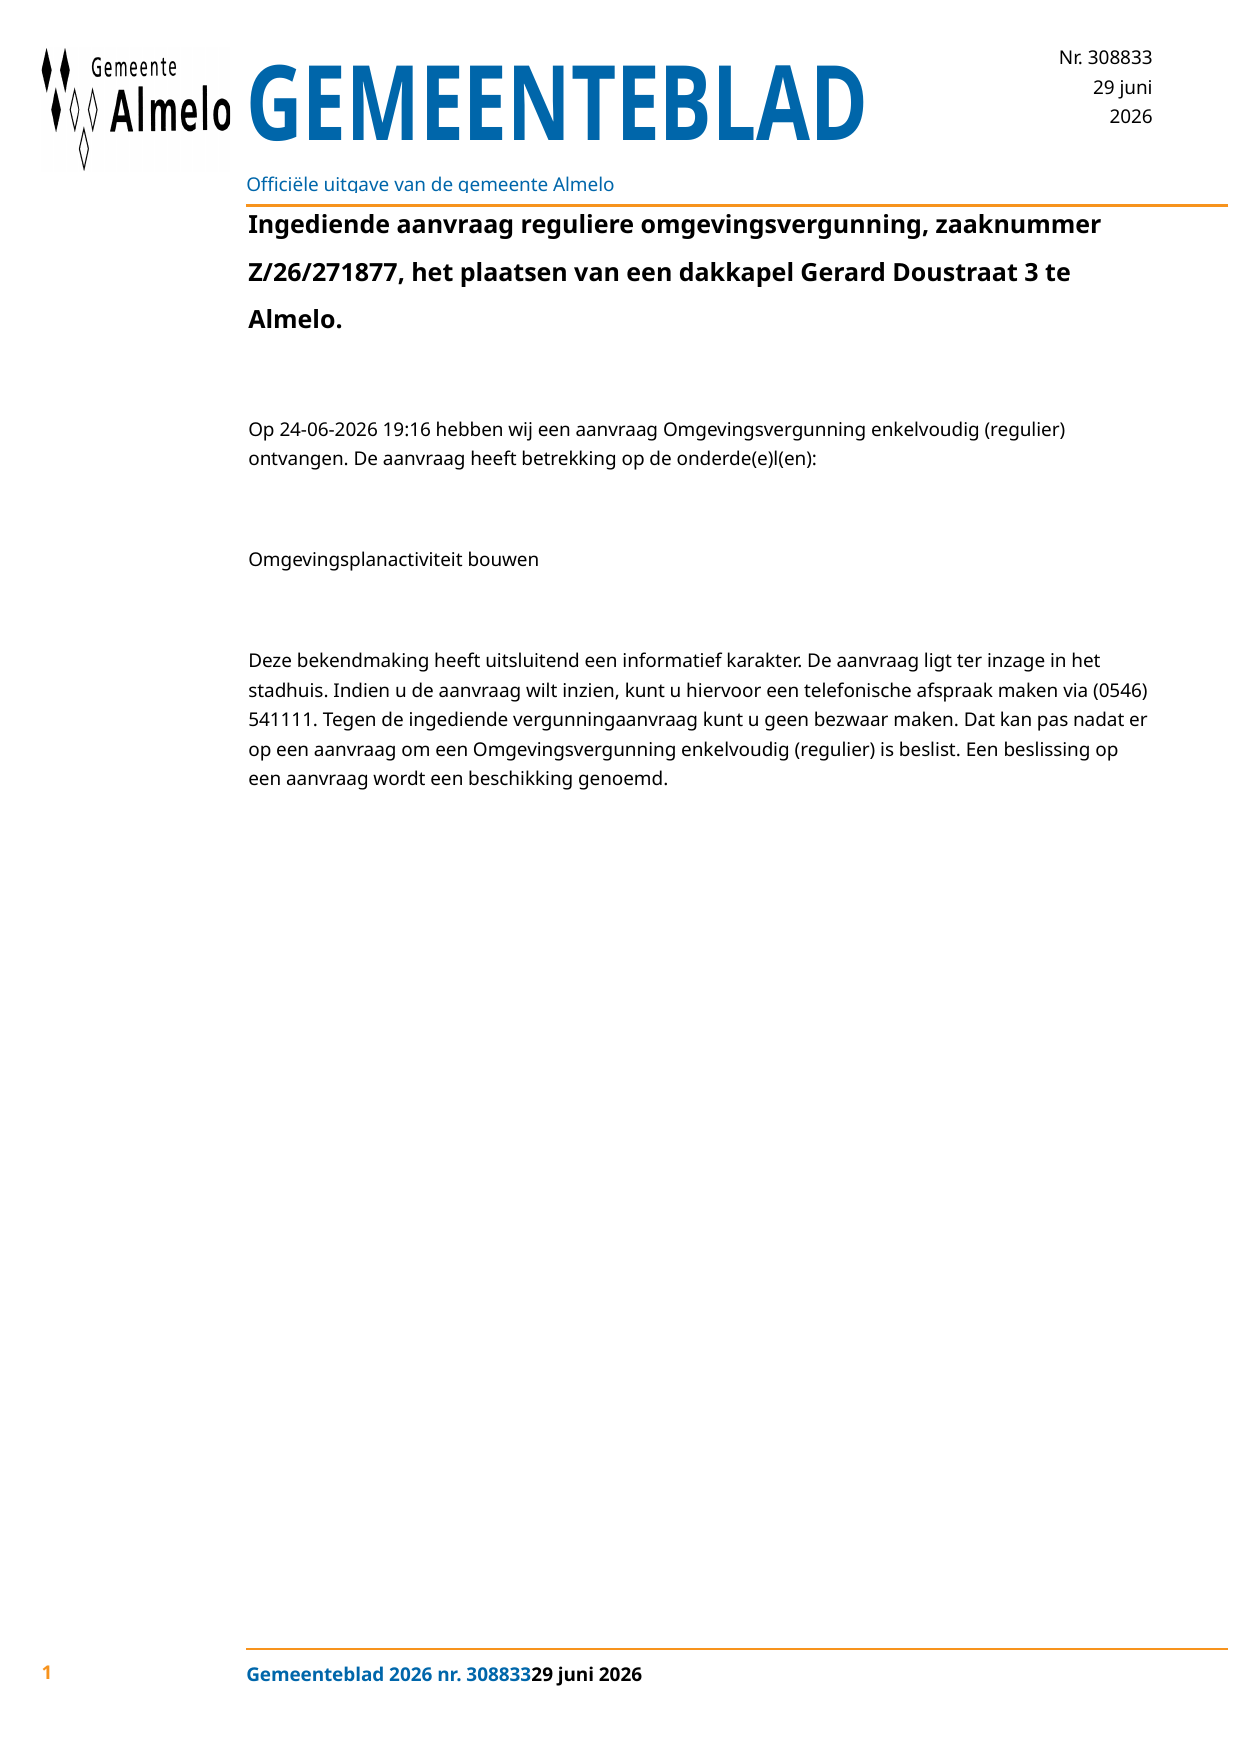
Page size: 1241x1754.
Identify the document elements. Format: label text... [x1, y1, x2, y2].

text Deze bekendmaking heeft uitsluitend een informatief karakter. De aanvraag ligt ter inzage in het stadhuis. Indien u de aanvraag wilt inzien, kunt u hiervoor een telefonische afspraak maken via (0546) 541111. Tegen de ingediende vergunningaanvraag kunt u geen bezwaar maken. Dat kan pas nadat er op een aanvraag om een Omgevingsvergunning enkelvoudig (regulier) is beslist. Een beslissing op een aanvraag wordt een beschikking genoemd. [248, 647, 1152, 791]
picture [41, 47, 231, 172]
text Omgevingsplanactiviteit bouwen [248, 546, 1152, 572]
text Op 24-06-2026 19:16 hebben wij een aanvraag Omgevingsvergunning enkelvoudig (regulier) ontvangen. De aanvraag heeft betrekking op de onderde(e)l(en): [248, 416, 1152, 471]
text Ingediende aanvraag reguliere omgevingsvergunning, zaaknummer Z/26/271877, het plaatsen van een dakkapel Gerard Doustraat 3 te Almelo. [248, 207, 1152, 336]
